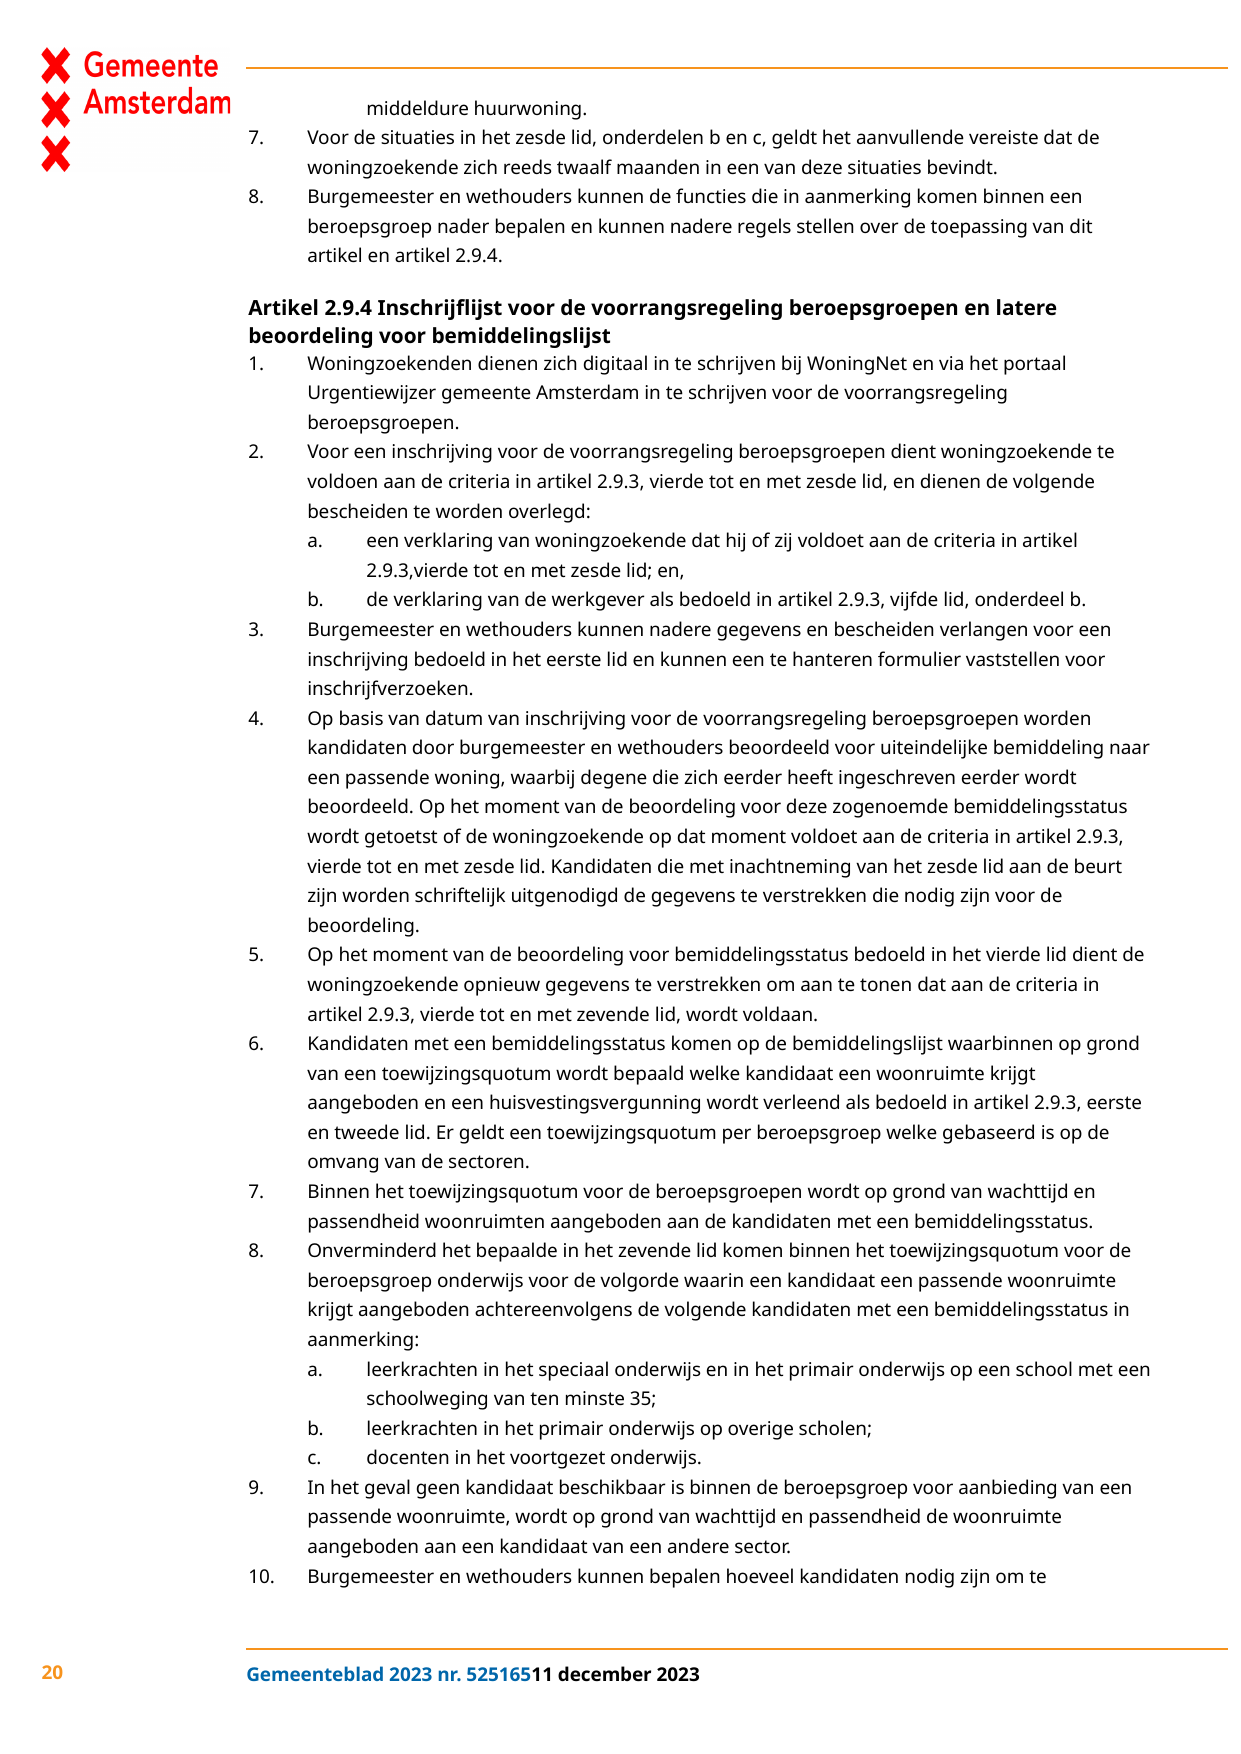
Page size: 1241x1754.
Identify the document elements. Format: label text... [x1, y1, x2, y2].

list Onverminderd het bepaalde in het zevende lid komen binnen het toewijzingsquotum voor de beroepsgroep onderwijs voor de volgorde waarin een kandidaat een passende woonruimte krijgt aangeboden achtereenvolgens de volgende kandidaten met een bemiddelingsstatus in aanmerking: [248, 1237, 1152, 1352]
list Burgemeester en wethouders kunnen bepalen hoeveel kandidaten nodig zijn om te [248, 1563, 1152, 1589]
list docenten in het voortgezet onderwijs. [307, 1444, 1152, 1470]
list Voor een inschrijving voor de voorrangsregeling beroepsgroepen dient woningzoekende te voldoen aan de criteria in artikel 2.9.3, vierde tot en met zesde lid, en dienen de volgende bescheiden te worden overlegd: [248, 439, 1152, 524]
picture [41, 47, 231, 172]
list middeldure huurwoning. [307, 95, 1152, 121]
list leerkrachten in het speciaal onderwijs en in het primair onderwijs op een school met een schoolweging van ten minste 35; [307, 1356, 1152, 1411]
list Op basis van datum van inschrijving voor de voorrangsregeling beroepsgroepen worden kandidaten door burgemeester en wethouders beoordeeld voor uiteindelijke bemiddeling naar een passende woning, waarbij degene die zich eerder heeft ingeschreven eerder wordt beoordeeld. Op het moment van de beoordeling voor deze zogenoemde bemiddelingsstatus wordt getoetst of de woningzoekende op dat moment voldoet aan de criteria in artikel 2.9.3, vierde tot en met zesde lid. Kandidaten die met inachtneming van het zesde lid aan de beurt zijn worden schriftelijk uitgenodigd de gegevens te verstrekken die nodig zijn voor de beoordeling. [248, 705, 1152, 938]
list In het geval geen kandidaat beschikbaar is binnen de beroepsgroep voor aanbieding van een passende woonruimte, wordt op grond van wachttijd en passendheid de woonruimte aangeboden aan een kandidaat van een andere sector. [248, 1474, 1152, 1559]
list leerkrachten in het primair onderwijs op overige scholen; [307, 1415, 1152, 1441]
list Op het moment van de beoordeling voor bemiddelingsstatus bedoeld in het vierde lid dient de woningzoekende opnieuw gegevens te verstrekken om aan te tonen dat aan de criteria in artikel 2.9.3, vierde tot en met zevende lid, wordt voldaan. [248, 942, 1152, 1027]
list de verklaring van de werkgever als bedoeld in artikel 2.9.3, vijfde lid, onderdeel b. [307, 587, 1152, 612]
list een verklaring van woningzoekende dat hij of zij voldoet aan de criteria in artikel 2.9.3,vierde tot en met zesde lid; en, [307, 527, 1152, 583]
list Burgemeester en wethouders kunnen nadere gegevens en bescheiden verlangen voor een inschrijving bedoeld in het eerste lid en kunnen een te hanteren formulier vaststellen voor inschrijfverzoeken. [248, 616, 1152, 701]
list Voor de situaties in het zesde lid, onderdelen b en c, geldt het aanvullende vereiste dat de woningzoekende zich reeds twaalf maanden in een van deze situaties bevindt. [248, 124, 1152, 180]
list Binnen het toewijzingsquotum voor de beroepsgroepen wordt op grond van wachttijd en passendheid woonruimten aangeboden aan de kandidaten met een bemiddelingsstatus. [248, 1178, 1152, 1234]
list Kandidaten met een bemiddelingsstatus komen op de bemiddelingslijst waarbinnen op grond van een toewijzingsquotum wordt bepaald welke kandidaat een woonruimte krijgt aangeboden en een huisvestingsvergunning wordt verleend als bedoeld in artikel 2.9.3, eerste en tweede lid. Er geldt een toewijzingsquotum per beroepsgroep welke gebaseerd is op de omvang van de sectoren. [248, 1030, 1152, 1174]
list Woningzoekenden dienen zich digitaal in te schrijven bij WoningNet en via het portaal Urgentiewijzer gemeente Amsterdam in te schrijven voor de voorrangsregeling beroepsgroepen. [248, 350, 1152, 435]
text Artikel 2.9.4 Inschrijflijst voor de voorrangsregeling beroepsgroepen en latere beoordeling voor bemiddelingslijst [248, 293, 1152, 350]
list Burgemeester en wethouders kunnen de functies die in aanmerking komen binnen een beroepsgroep nader bepalen en kunnen nadere regels stellen over de toepassing van dit artikel en artikel 2.9.4. [248, 183, 1152, 268]
